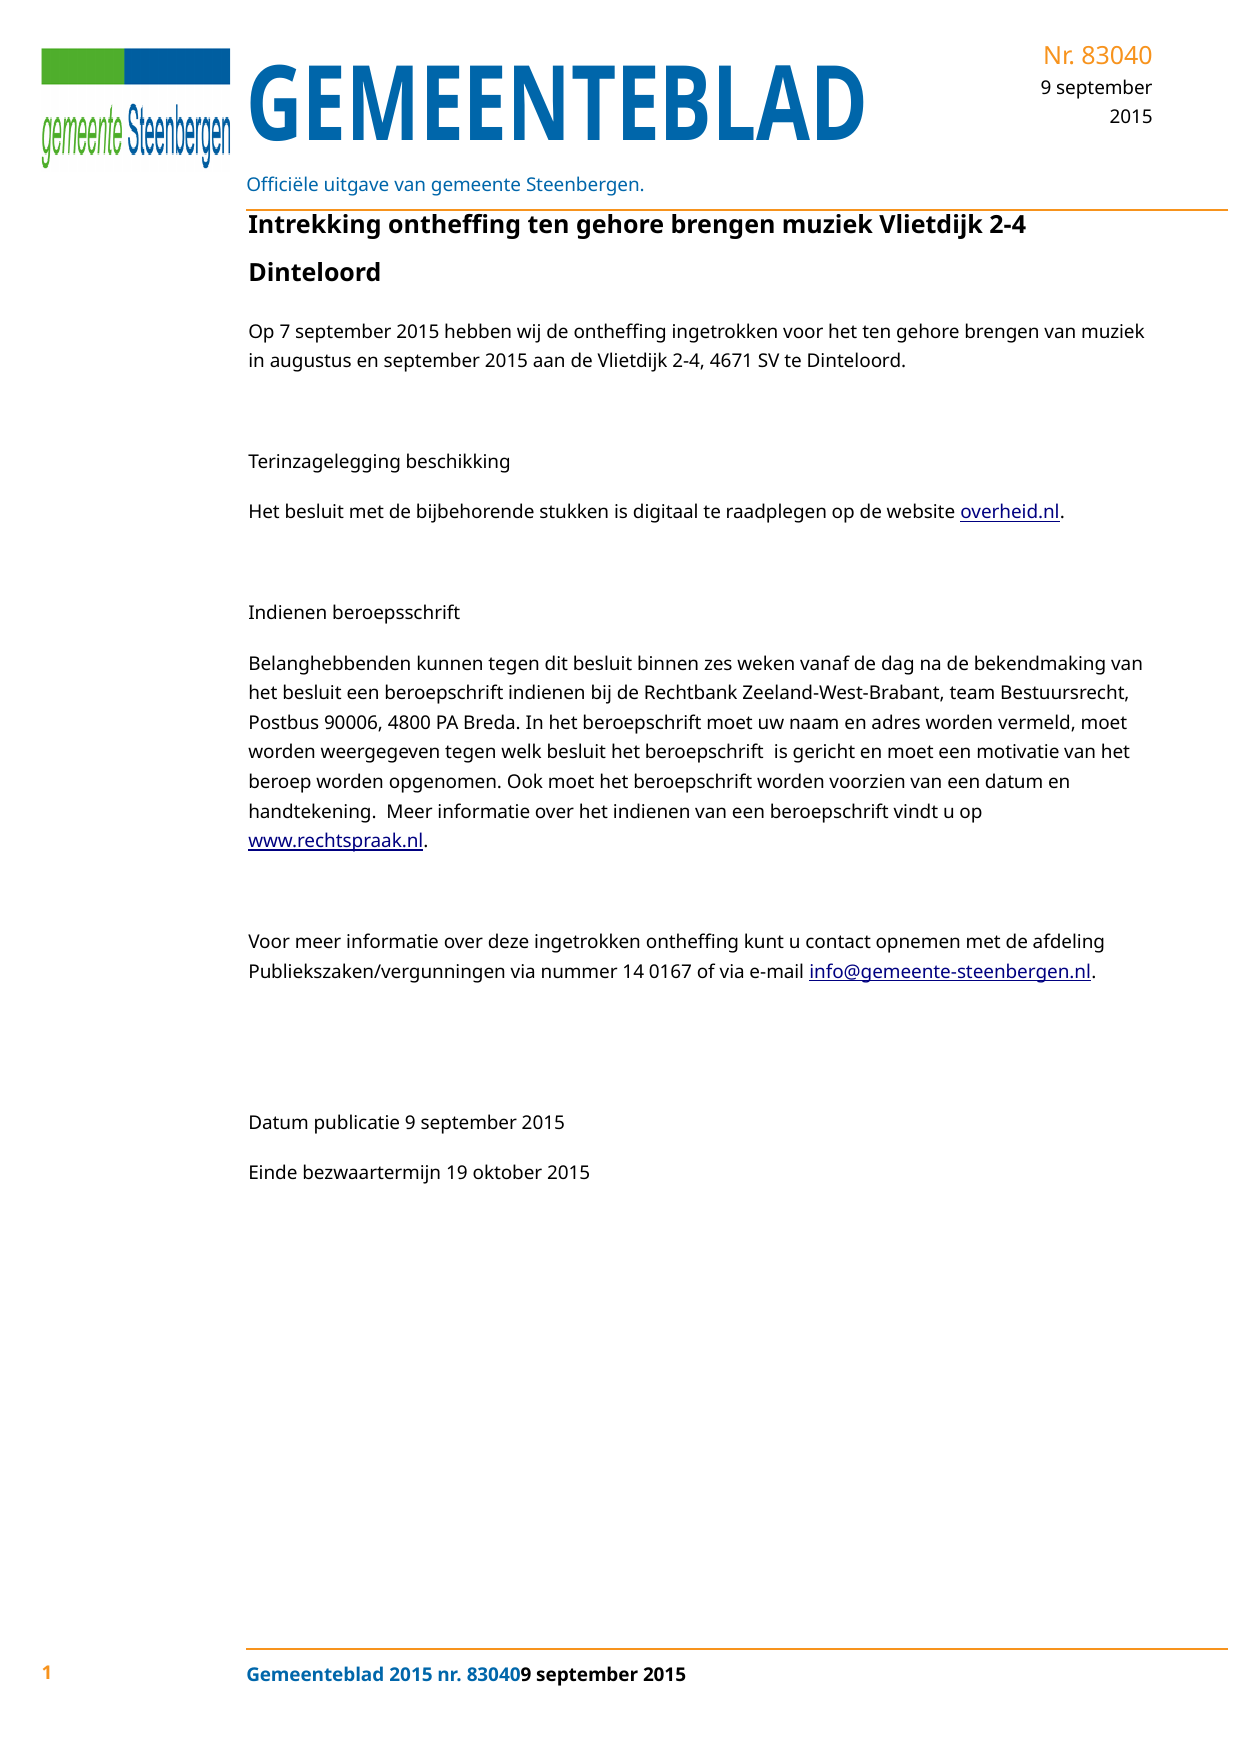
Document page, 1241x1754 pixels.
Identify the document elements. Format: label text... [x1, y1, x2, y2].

text Datum publicatie 9 september 2015 [248, 1109, 1152, 1135]
text Belanghebbenden kunnen tegen dit besluit binnen zes weken vanaf de dag na de bekendmaking van het besluit een beroepschrift indienen bij de Rechtbank Zeeland-West-Brabant, team Bestuursrecht, Postbus 90006, 4800 PA Breda. In het beroepschrift moet uw naam en adres worden vermeld, moet worden weergegeven tegen welk besluit het beroepschrift is gericht en moet een motivatie van het beroep worden opgenomen. Ook moet het beroepschrift worden voorzien van een datum en handtekening. Meer informatie over het indienen van een beroepschrift vindt u op www.rechtspraak.nl. [248, 650, 1152, 853]
text Terinzagelegging beschikking [248, 448, 1152, 474]
text Intrekking ontheffing ten gehore brengen muziek Vlietdijk 2-4 Dinteloord [248, 211, 1152, 288]
picture [41, 47, 231, 172]
text Indienen beroepsschrift [248, 599, 1152, 625]
text Einde bezwaartermijn 19 oktober 2015 [248, 1159, 1152, 1185]
text Het besluit met de bijbehorende stukken is digitaal te raadplegen op de website overheid.nl. [248, 499, 1152, 524]
text Voor meer informatie over deze ingetrokken ontheffing kunt u contact opnemen met de afdeling Publiekszaken/vergunningen via nummer 14 0167 of via e-mail info@gemeente-steenbergen.nl. [248, 928, 1152, 984]
text Op 7 september 2015 hebben wij de ontheffing ingetrokken voor het ten gehore brengen van muziek in augustus en september 2015 aan de Vlietdijk 2-4, 4671 SV te Dinteloord. [248, 318, 1152, 373]
